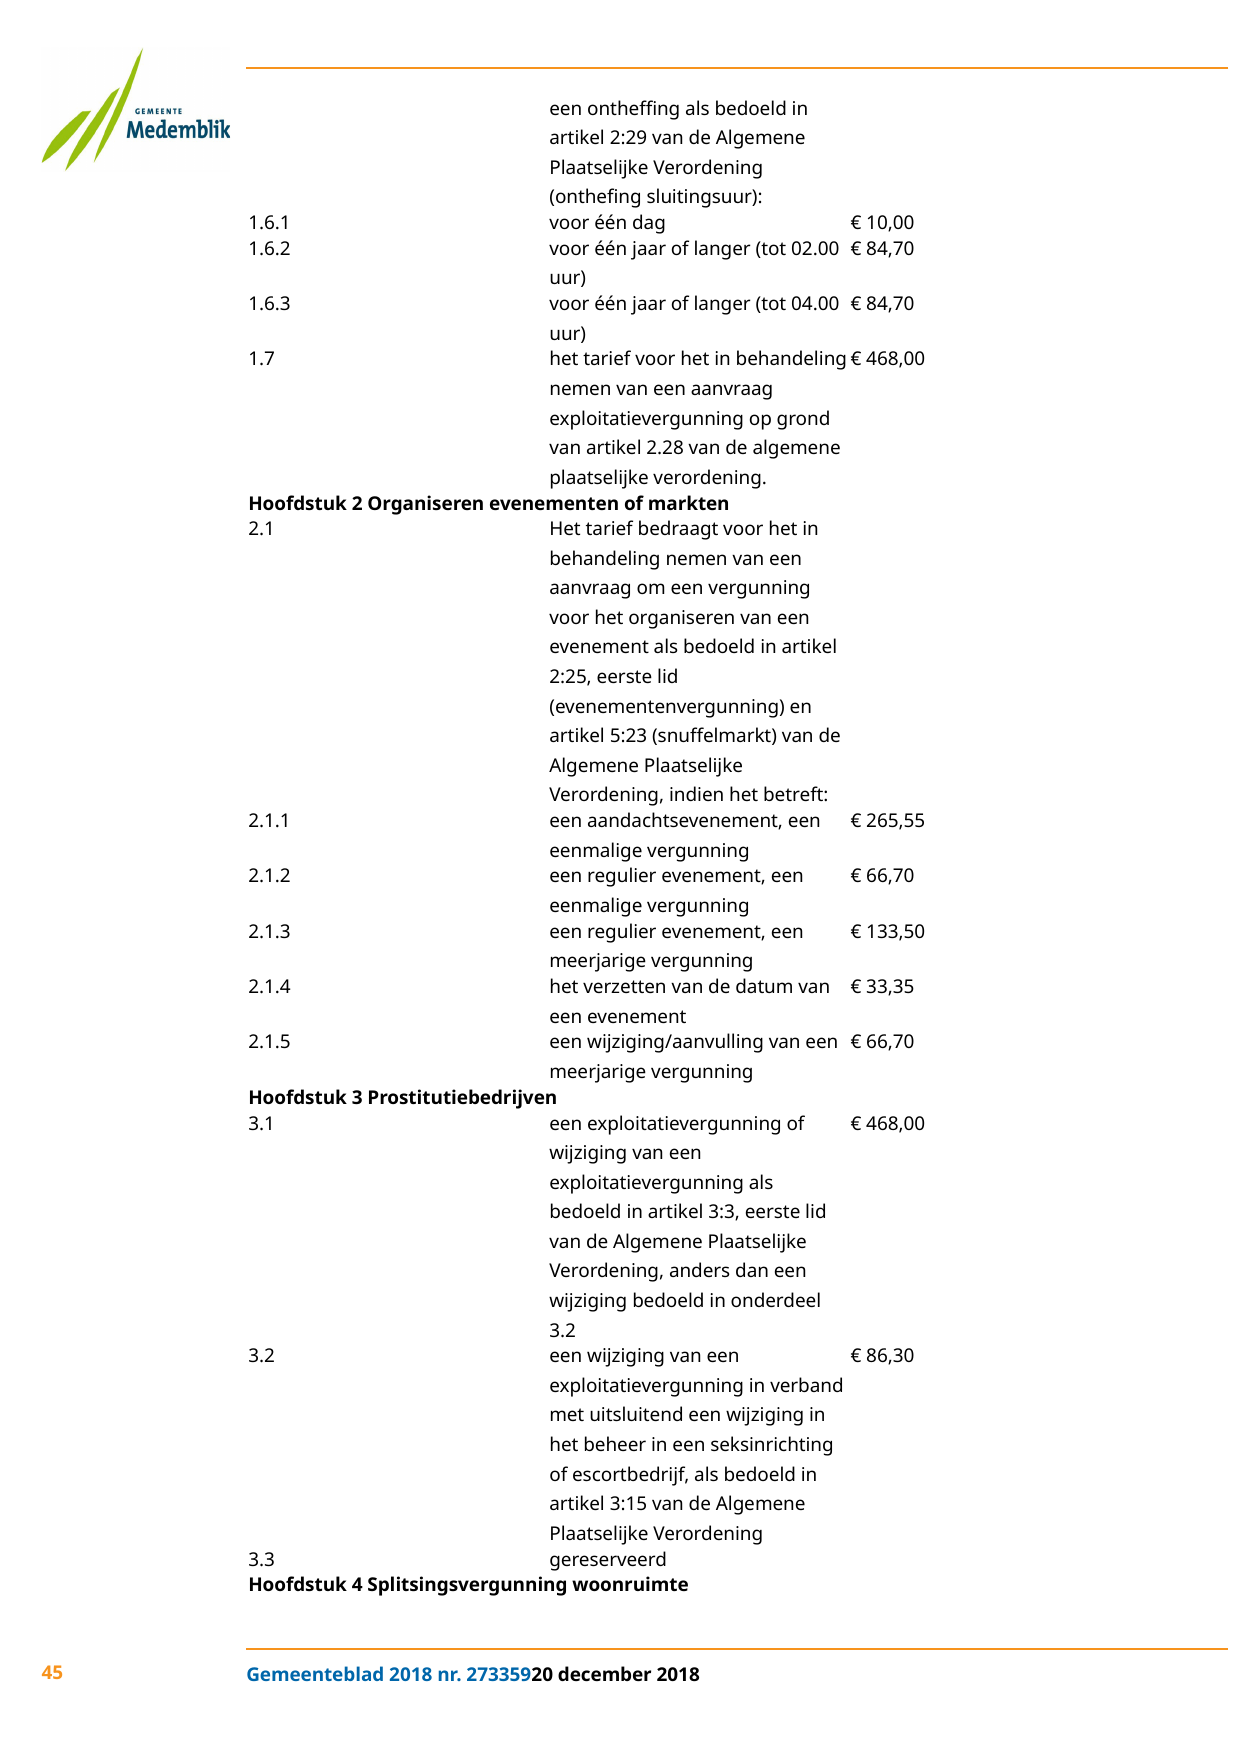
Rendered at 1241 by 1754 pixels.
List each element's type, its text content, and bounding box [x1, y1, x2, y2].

table_cell 2.1.5 [248, 1029, 549, 1084]
table_cell [850, 1546, 1152, 1571]
table_cell € 86,30 [850, 1343, 1152, 1546]
table_cell een exploitatievergunning of wijziging van een exploitatievergunning als bedoeld in artikel 3:3, eerste lid van de Algemene Plaatselijke Verordening, anders dan een wijziging bedoeld in onderdeel 3.2 [549, 1110, 850, 1342]
table_cell Hoofdstuk 3 Prostitutiebedrijven [248, 1084, 1152, 1110]
table_cell € 66,70 [850, 1029, 1152, 1084]
table_cell € 33,35 [850, 973, 1152, 1029]
table_cell [850, 95, 1152, 209]
table_cell € 84,70 [850, 235, 1152, 290]
table_cell een wijziging/aanvulling van een meerjarige vergunning [549, 1029, 850, 1084]
picture [41, 47, 231, 172]
table_cell het tarief voor het in behandeling nemen van een aanvraag exploitatievergunning op grond van artikel 2.28 van de algemene plaatselijke verordening. [549, 346, 850, 490]
table_cell 1.7 [248, 346, 549, 490]
table_cell Het tarief bedraagt voor het in behandeling nemen van een aanvraag om een vergunning voor het organiseren van een evenement als bedoeld in artikel 2:25, eerste lid (evenementenvergunning) en artikel 5:23 (snuffelmarkt) van de Algemene Plaatselijke Verordening, indien het betreft: [549, 515, 850, 807]
table_cell voor één jaar of langer (tot 04.00 uur) [549, 290, 850, 346]
table_cell het verzetten van de datum van een evenement [549, 973, 850, 1029]
table_cell 1.6.2 [248, 235, 549, 290]
table_cell € 84,70 [850, 290, 1152, 346]
table_cell 1.6.1 [248, 209, 549, 235]
table_cell 2.1.2 [248, 863, 549, 918]
table_cell 3.2 [248, 1343, 549, 1546]
table_cell 3.1 [248, 1110, 549, 1342]
table_cell Hoofdstuk 2 Organiseren evenementen of markten [248, 490, 1152, 515]
table_cell € 468,00 [850, 346, 1152, 490]
table_cell 2.1.4 [248, 973, 549, 1029]
table_cell een wijziging van een exploitatievergunning in verband met uitsluitend een wijziging in het beheer in een seksinrichting of escortbedrijf, als bedoeld in artikel 3:15 van de Algemene Plaatselijke Verordening [549, 1343, 850, 1546]
table_cell € 133,50 [850, 918, 1152, 973]
table_cell 2.1 [248, 515, 549, 807]
table_cell [850, 515, 1152, 807]
table_cell 1.6.3 [248, 290, 549, 346]
table_cell een aandachtsevenement, een eenmalige vergunning [549, 808, 850, 863]
table_cell € 10,00 [850, 209, 1152, 235]
table_cell € 265,55 [850, 808, 1152, 863]
table_cell een regulier evenement, een eenmalige vergunning [549, 863, 850, 918]
table_cell [248, 95, 549, 209]
table_cell voor één dag [549, 209, 850, 235]
table_cell voor één jaar of langer (tot 02.00 uur) [549, 235, 850, 290]
table_cell 3.3 [248, 1546, 549, 1571]
table_cell 2.1.3 [248, 918, 549, 973]
table_cell € 468,00 [850, 1110, 1152, 1342]
table_cell 2.1.1 [248, 808, 549, 863]
table_cell Hoofdstuk 4 Splitsingsvergunning woonruimte [248, 1571, 1152, 1597]
table_cell gereserveerd [549, 1546, 850, 1571]
table_cell € 66,70 [850, 863, 1152, 918]
table_cell een ontheffing als bedoeld in artikel 2:29 van de Algemene Plaatselijke Verordening (onthefing sluitingsuur): [549, 95, 850, 209]
table_cell een regulier evenement, een meerjarige vergunning [549, 918, 850, 973]
